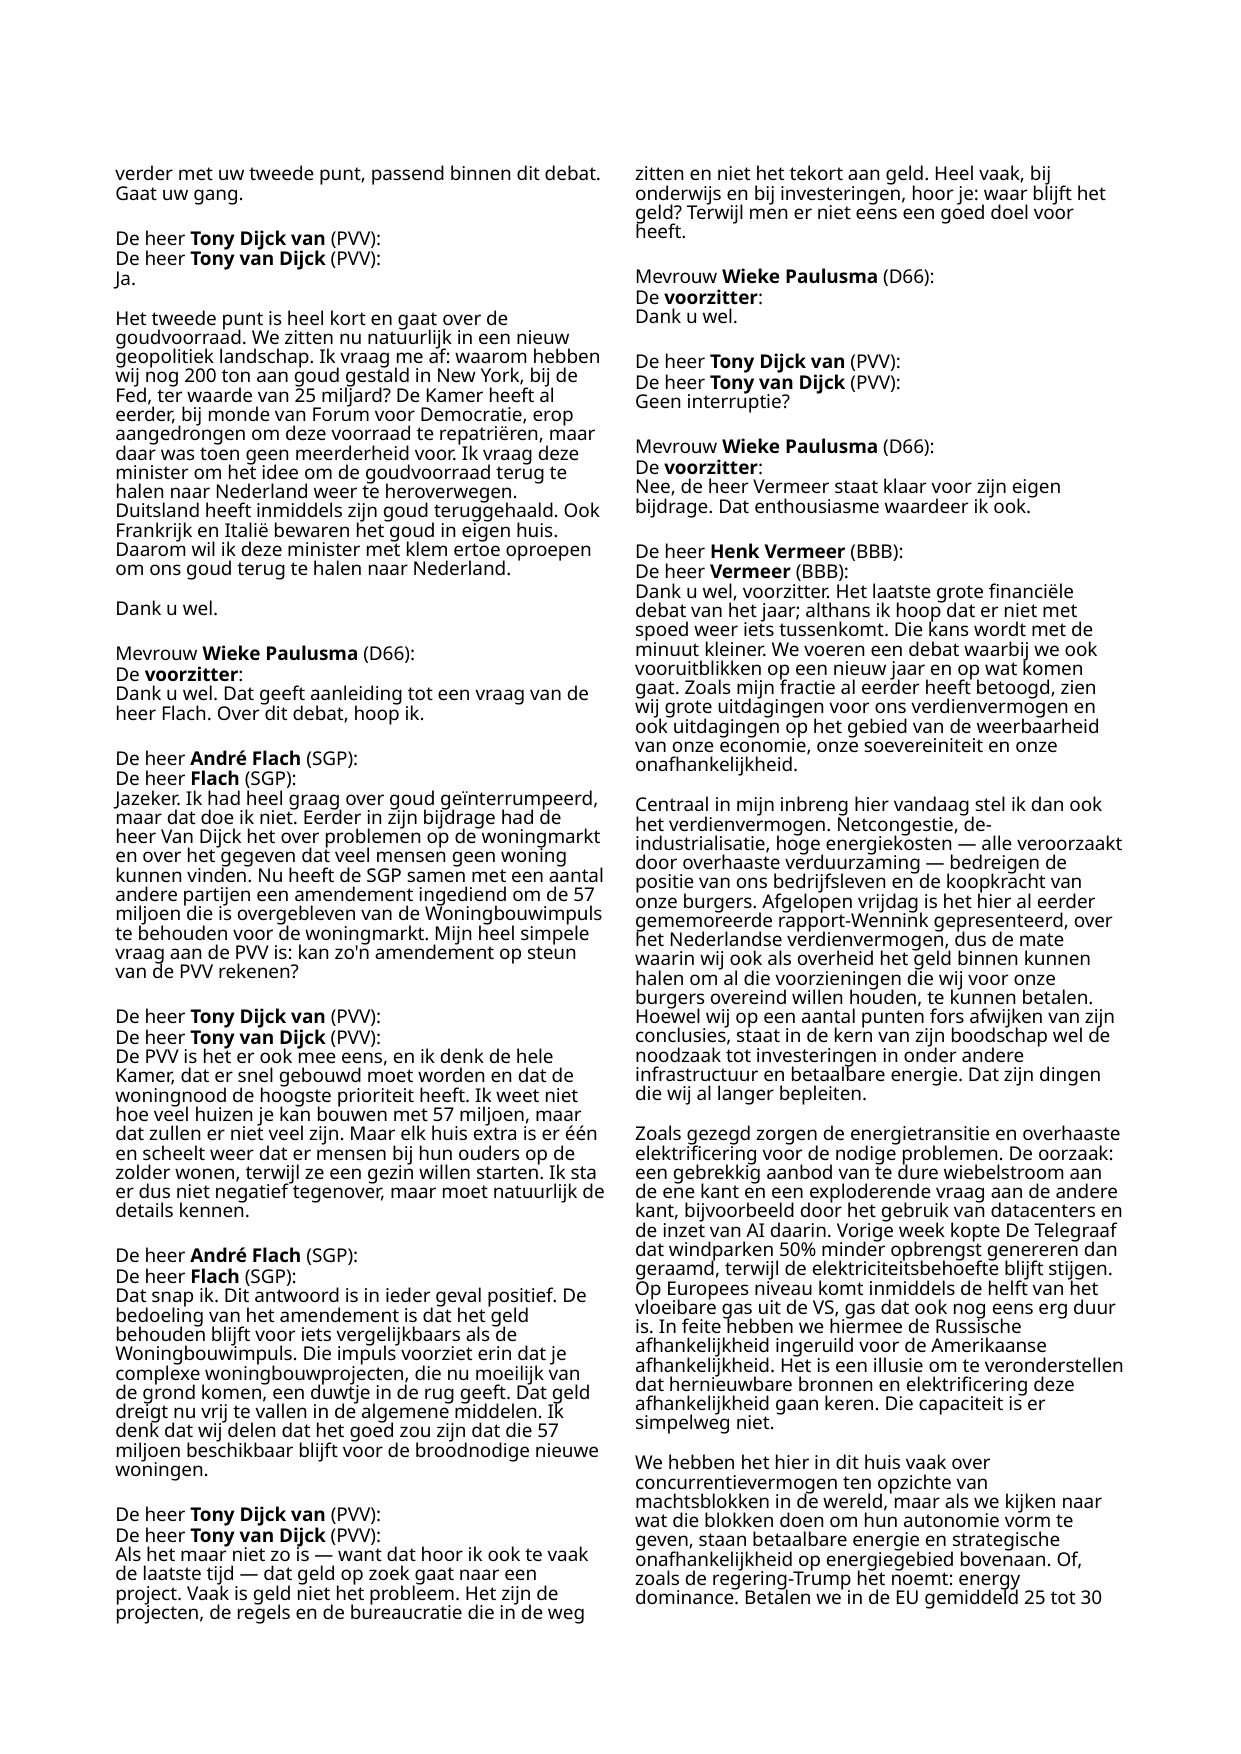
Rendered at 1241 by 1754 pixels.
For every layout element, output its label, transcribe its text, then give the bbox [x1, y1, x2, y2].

text De heer Flach (SGP): [115, 770, 605, 790]
text Zoals gezegd zorgen de energietransitie en overhaaste elektrificering voor de nodige problemen. De oorzaak: een gebrekkig aanbod van te dure wiebelstroom aan de ene kant en een exploderende vraag aan de andere kant, bijvoorbeeld door het gebruik van datacenters en de inzet van AI daarin. Vorige week kopte De Telegraaf dat windparken 50% minder opbrengst genereren dan geraamd, terwijl de elektriciteitsbehoefte blijft stijgen. Op Europees niveau komt inmiddels de helft van het vloeibare gas uit de VS, gas dat ook nog eens erg duur is. In feite hebben we hiermee de Russische afhankelijkheid ingeruild voor de Amerikaanse afhankelijkheid. Het is een illusie om te veronderstellen dat hernieuwbare bronnen en elektrificering deze afhankelijkheid gaan keren. Die capaciteit is er simpelweg niet. [635, 1125, 1125, 1434]
text Dank u wel, voorzitter. Het laatste grote financiële debat van het jaar; althans ik hoop dat er niet met spoed weer iets tussenkomt. Die kans wordt met de minuut kleiner. We voeren een debat waarbij we ook vooruitblikken op een nieuw jaar en op wat komen gaat. Zoals mijn fractie al eerder heeft betoogd, zien wij grote uitdagingen voor ons verdienvermogen en ook uitdagingen op het gebied van de weerbaarheid van onze economie, onze soevereiniteit en onze onafhankelijkheid. [635, 583, 1125, 776]
text verder met uw tweede punt, passend binnen dit debat. Gaat uw gang. [115, 165, 605, 204]
text We hebben het hier in dit huis vaak over concurrentievermogen ten opzichte van machtsblokken in de wereld, maar als we kijken naar wat die blokken doen om hun autonomie vorm te geven, staan betaalbare energie en strategische onafhankelijkheid op energiegebied bovenaan. Of, zoals de regering-Trump het noemt: energy dominance. Betalen we in de EU gemiddeld 25 tot 30 [635, 1454, 1125, 1608]
text De heer Tony van Dijck (PVV): [635, 374, 1125, 393]
text Mevrouw Wieke Paulusma (D66): [635, 263, 1125, 289]
text De heer Vermeer (BBB): [635, 563, 1125, 583]
text Ja. [115, 270, 605, 289]
text De PVV is het er ook mee eens, en ik denk de hele Kamer, dat er snel gebouwd moet worden en dat de woningnood de hoogste prioriteit heeft. Ik weet niet hoe veel huizen je kan bouwen met 57 miljoen, maar dat zullen er niet veel zijn. Maar elk huis extra is er één en scheelt weer dat er mensen bij hun ouders op de zolder wonen, terwijl ze een gezin willen starten. Ik sta er dus niet negatief tegenover, maar moet natuurlijk de details kennen. [115, 1048, 605, 1222]
text De heer Tony van Dijck (PVV): [115, 250, 605, 270]
text De heer Tony Dijck van (PVV): [115, 1003, 605, 1029]
text De voorzitter: [635, 459, 1125, 478]
text Dank u wel. Dat geeft aanleiding tot een vraag van de heer Flach. Over dit debat, hoop ik. [115, 685, 605, 724]
text De voorzitter: [115, 666, 605, 685]
text Dank u wel. [635, 308, 1125, 327]
text De heer Tony van Dijck (PVV): [115, 1029, 605, 1048]
text Centraal in mijn inbreng hier vandaag stel ik dan ook het verdienvermogen. Netcongestie, de-industrialisatie, hoge energiekosten — alle veroorzaakt door overhaaste verduurzaming — bedreigen de positie van ons bedrijfsleven en de koopkracht van onze burgers. Afgelopen vrijdag is het hier al eerder gememoreerde rapport-Wennink gepresenteerd, over het Nederlandse verdienvermogen, dus de mate waarin wij ook als overheid het geld binnen kunnen halen om al die voorzieningen die wij voor onze burgers overeind willen houden, te kunnen betalen. Hoewel wij op een aantal punten fors afwijken van zijn conclusies, staat in de kern van zijn boodschap wel de noodzaak tot investeringen in onder andere infrastructuur en betaalbare energie. Dat zijn dingen die wij al langer bepleiten. [635, 796, 1125, 1104]
text De heer Tony Dijck van (PVV): [635, 348, 1125, 374]
text Dat snap ik. Dit antwoord is in ieder geval positief. De bedoeling van het amendement is dat het geld behouden blijft voor iets vergelijkbaars als de Woningbouwimpuls. Die impuls voorziet erin dat je complexe woningbouwprojecten, die nu moeilijk van de grond komen, een duwtje in de rug geeft. Dat geld dreigt nu vrij te vallen in de algemene middelen. Ik denk dat wij delen dat het goed zou zijn dat die 57 miljoen beschikbaar blijft voor de broodnodige nieuwe woningen. [115, 1287, 605, 1480]
text De heer Tony van Dijck (PVV): [115, 1527, 605, 1546]
text De heer André Flach (SGP): [115, 745, 605, 770]
text Het tweede punt is heel kort en gaat over de goudvoorraad. We zitten nu natuurlijk in een nieuw geopolitiek landschap. Ik vraag me af: waarom hebben wij nog 200 ton aan goud gestald in New York, bij de Fed, ter waarde van 25 miljard? De Kamer heeft al eerder, bij monde van Forum voor Democratie, erop aangedrongen om deze voorraad te repatriëren, maar daar was toen geen meerderheid voor. Ik vraag deze minister om het idee om de goudvoorraad terug te halen naar Nederland weer te heroverwegen. Duitsland heeft inmiddels zijn goud teruggehaald. Ook Frankrijk en Italië bewaren het goud in eigen huis. Daarom wil ik deze minister met klem ertoe oproepen om ons goud terug te halen naar Nederland. [115, 310, 605, 579]
text Als het maar niet zo is — want dat hoor ik ook te vaak de laatste tijd — dat geld op zoek gaat naar een project. Vaak is geld niet het probleem. Het zijn de projecten, de regels en de bureaucratie die in de weg [115, 1546, 605, 1623]
text De heer Henk Vermeer (BBB): [635, 538, 1125, 563]
text Jazeker. Ik had heel graag over goud geïnterrumpeerd, maar dat doe ik niet. Eerder in zijn bijdrage had de heer Van Dijck het over problemen op de woningmarkt en over het gegeven dat veel mensen geen woning kunnen vinden. Nu heeft de SGP samen met een aantal andere partijen een amendement ingediend om de 57 miljoen die is overgebleven van de Woningbouwimpuls te behouden voor de woningmarkt. Mijn heel simpele vraag aan de PVV is: kan zo'n amendement op steun van de PVV rekenen? [115, 790, 605, 982]
text De heer Flach (SGP): [115, 1268, 605, 1287]
text De heer André Flach (SGP): [115, 1242, 605, 1268]
text De heer Tony Dijck van (PVV): [115, 1501, 605, 1527]
text Mevrouw Wieke Paulusma (D66): [115, 640, 605, 666]
text Mevrouw Wieke Paulusma (D66): [635, 433, 1125, 459]
text De heer Tony Dijck van (PVV): [115, 225, 605, 250]
text Geen interruptie? [635, 393, 1125, 413]
text zitten en niet het tekort aan geld. Heel vaak, bij onderwijs en bij investeringen, hoor je: waar blijft het geld? Terwijl men er niet eens een goed doel voor heeft. [635, 165, 1125, 242]
text Nee, de heer Vermeer staat klaar voor zijn eigen bijdrage. Dat enthousiasme waardeer ik ook. [635, 478, 1125, 517]
text De voorzitter: [635, 289, 1125, 308]
text Dank u wel. [115, 600, 605, 619]
